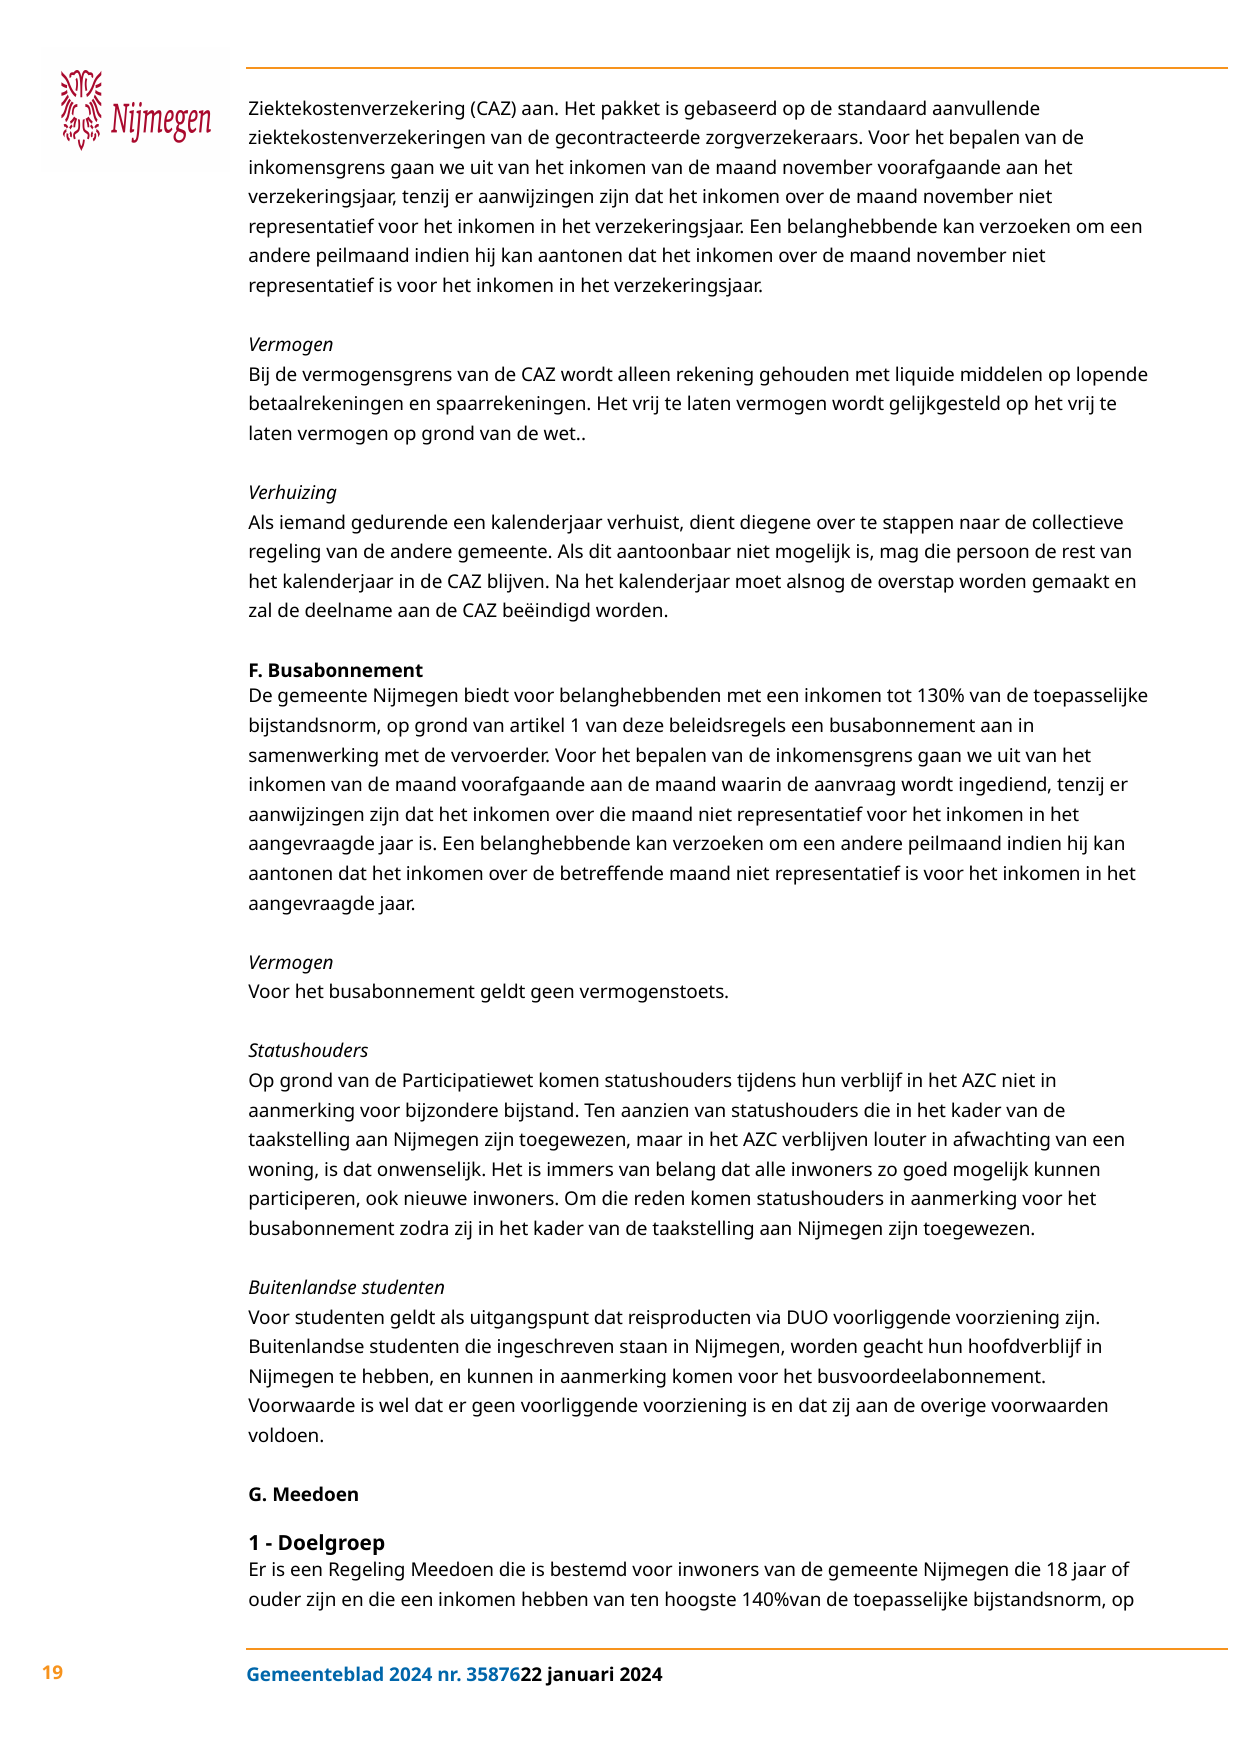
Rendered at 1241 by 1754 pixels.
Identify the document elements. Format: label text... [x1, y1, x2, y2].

text Vermogen [248, 949, 1152, 974]
text Ziektekostenverzekering (CAZ) aan. Het pakket is gebaseerd op de standaard aanvullende ziektekostenverzekeringen van de gecontracteerde zorgverzekeraars. Voor het bepalen van de inkomensgrens gaan we uit van het inkomen van de maand november voorafgaande aan het verzekeringsjaar, tenzij er aanwijzingen zijn dat het inkomen over de maand november niet representatief voor het inkomen in het verzekeringsjaar. Een belanghebbende kan verzoeken om een andere peilmaand indien hij kan aantonen dat het inkomen over de maand november niet representatief is voor het inkomen in het verzekeringsjaar. [248, 95, 1152, 298]
text G. Meedoen [248, 1481, 1152, 1507]
text Verhuizing [248, 479, 1152, 505]
picture [41, 47, 231, 172]
text Statushouders [248, 1038, 1152, 1063]
text Als iemand gedurende een kalenderjaar verhuist, dient diegene over te stappen naar de collectieve regeling van de andere gemeente. Als dit aantoonbaar niet mogelijk is, mag die persoon de rest van het kalenderjaar in de CAZ blijven. Na het kalenderjaar moet alsnog de overstap worden gemaakt en zal de deelname aan de CAZ beëindigd worden. [248, 509, 1152, 623]
text Buitenlandse studenten [248, 1274, 1152, 1300]
text De gemeente Nijmegen biedt voor belanghebbenden met een inkomen tot 130% van de toepasselijke bijstandsnorm, op grond van artikel 1 van deze beleidsregels een busabonnement aan in samenwerking met de vervoerder. Voor het bepalen van de inkomensgrens gaan we uit van het inkomen van de maand voorafgaande aan de maand waarin de aanvraag wordt ingediend, tenzij er aanwijzingen zijn dat het inkomen over die maand niet representatief voor het inkomen in het aangevraagde jaar is. Een belanghebbende kan verzoeken om een andere peilmaand indien hij kan aantonen dat het inkomen over de betreffende maand niet representatief is voor het inkomen in het aangevraagde jaar. [248, 683, 1152, 915]
text Voor het busabonnement geldt geen vermogenstoets. [248, 978, 1152, 1004]
text Vermogen [248, 331, 1152, 357]
text Op grond van de Participatiewet komen statushouders tijdens hun verblijf in het AZC niet in aanmerking voor bijzondere bijstand. Ten aanzien van statushouders die in het kader van de taakstelling aan Nijmegen zijn toegewezen, maar in het AZC verblijven louter in afwachting van een woning, is dat onwenselijk. Het is immers van belang dat alle inwoners zo goed mogelijk kunnen participeren, ook nieuwe inwoners. Om die reden komen statushouders in aanmerking voor het busabonnement zodra zij in het kader van de taakstelling aan Nijmegen zijn toegewezen. [248, 1067, 1152, 1241]
text 1 - Doelgroep [248, 1528, 1152, 1556]
text Bij de vermogensgrens van de CAZ wordt alleen rekening gehouden met liquide middelen op lopende betaalrekeningen en spaarrekeningen. Het vrij te laten vermogen wordt gelijkgesteld op het vrij te laten vermogen op grond van de wet.. [248, 361, 1152, 446]
text Voor studenten geldt als uitgangspunt dat reisproducten via DUO voorliggende voorziening zijn. Buitenlandse studenten die ingeschreven staan in Nijmegen, worden geacht hun hoofdverblijf in Nijmegen te hebben, en kunnen in aanmerking komen voor het busvoordeelabonnement. Voorwaarde is wel dat er geen voorliggende voorziening is en dat zij aan de overige voorwaarden voldoen. [248, 1304, 1152, 1448]
text F. Busabonnement [248, 657, 1152, 683]
text Er is een Regeling Meedoen die is bestemd voor inwoners van de gemeente Nijmegen die 18 jaar of ouder zijn en die een inkomen hebben van ten hoogste 140%van de toepasselijke bijstandsnorm, op [248, 1556, 1152, 1612]
